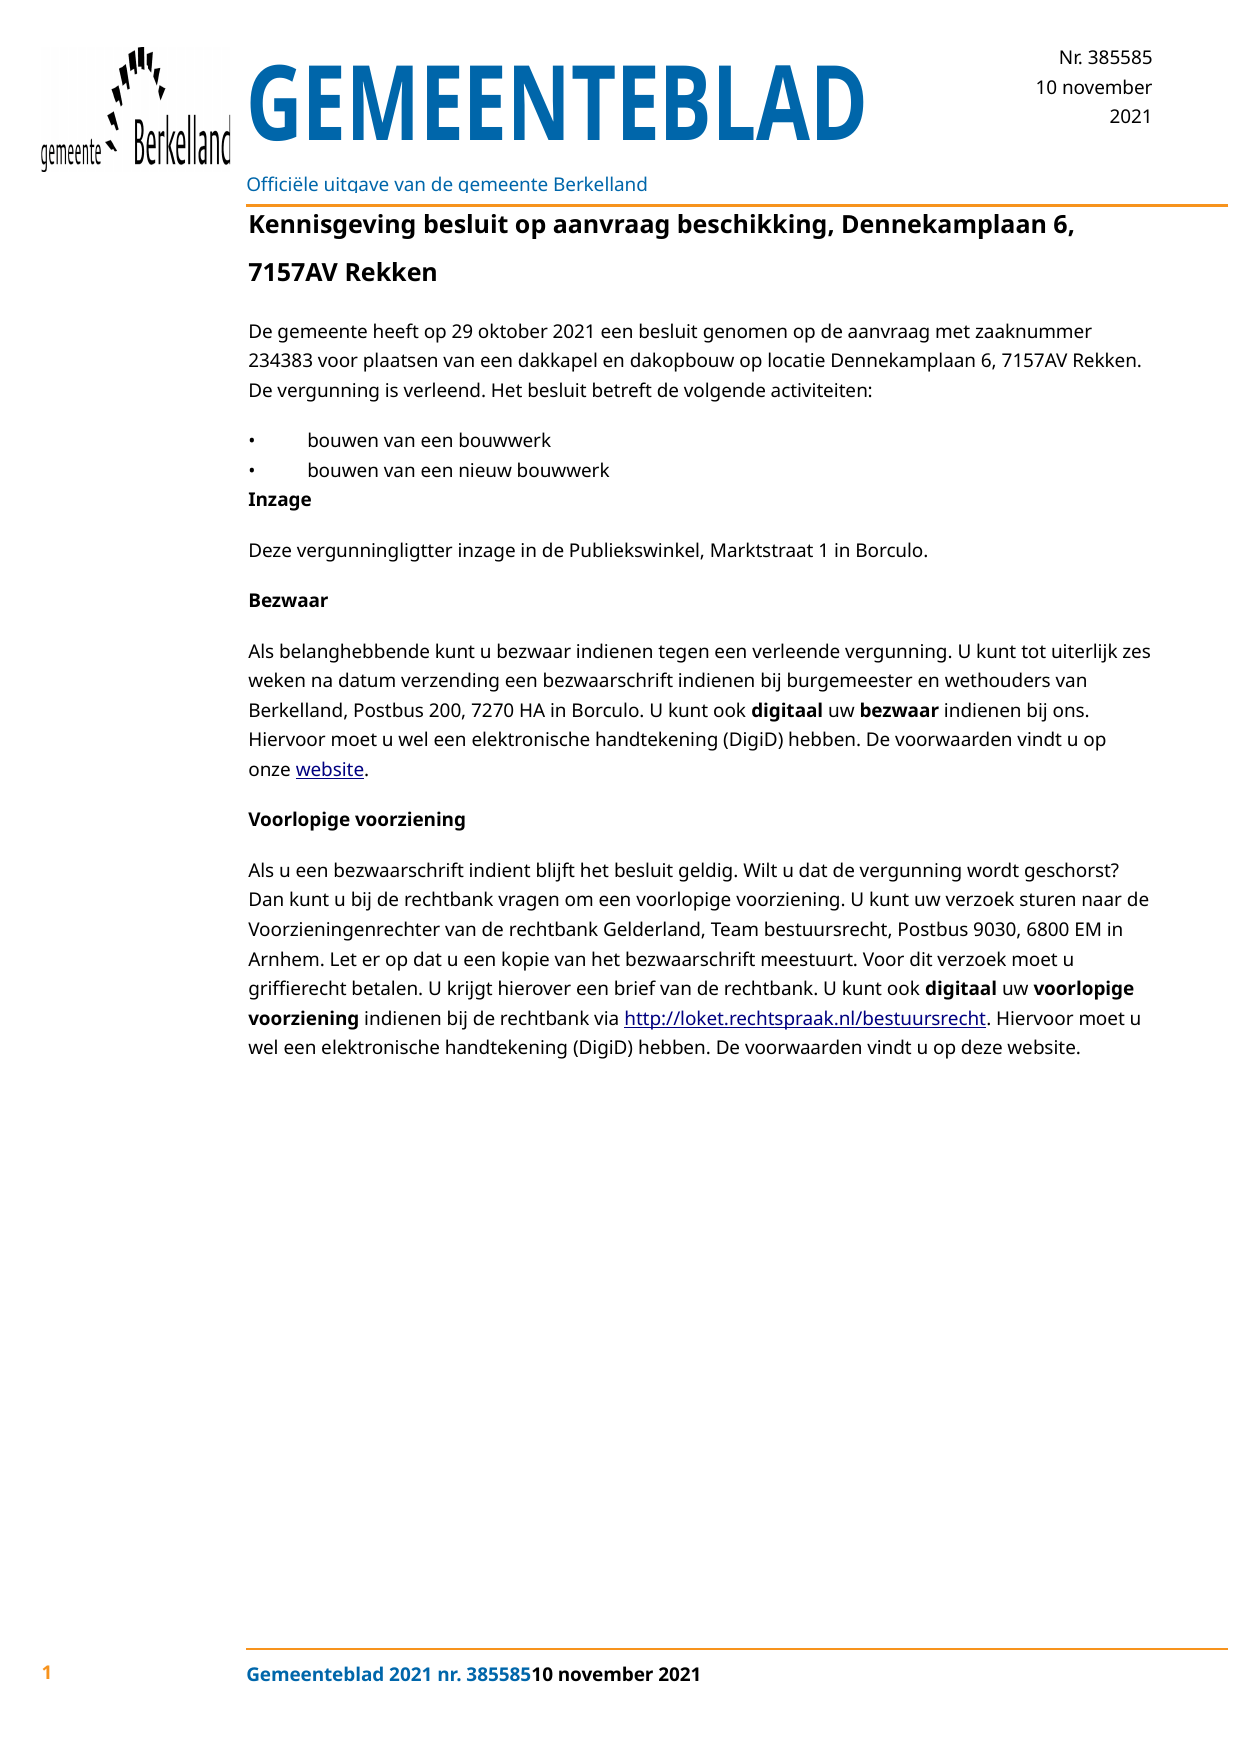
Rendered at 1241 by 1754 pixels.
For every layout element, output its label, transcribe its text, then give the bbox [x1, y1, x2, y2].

list bouwen van een bouwwerk [248, 427, 1152, 453]
text Inzage [248, 487, 1152, 512]
text Bezwaar [248, 587, 1152, 613]
text Kennisgeving besluit op aanvraag beschikking, Dennekamplaan 6, 7157AV Rekken [248, 207, 1152, 288]
text Voorlopige voorziening [248, 807, 1152, 832]
picture [41, 47, 231, 172]
text De gemeente heeft op 29 oktober 2021 een besluit genomen op de aanvraag met zaaknummer 234383 voor plaatsen van een dakkapel en dakopbouw op locatie Dennekamplaan 6, 7157AV Rekken. De vergunning is verleend. Het besluit betreft de volgende activiteiten: [248, 318, 1152, 403]
text Als belanghebbende kunt u bezwaar indienen tegen een verleende vergunning. U kunt tot uiterlijk zes weken na datum verzending een bezwaarschrift indienen bij burgemeester en wethouders van Berkelland, Postbus 200, 7270 HA in Borculo. U kunt ook digitaal uw bezwaar indienen bij ons. Hiervoor moet u wel een elektronische handtekening (DigiD) hebben. De voorwaarden vindt u op onze website. [248, 638, 1152, 782]
list bouwen van een nieuw bouwwerk [248, 457, 1152, 483]
text Deze vergunningligtter inzage in de Publiekswinkel, Marktstraat 1 in Borculo. [248, 537, 1152, 563]
text Als u een bezwaarschrift indient blijft het besluit geldig. Wilt u dat de vergunning wordt geschorst? Dan kunt u bij de rechtbank vragen om een voorlopige voorziening. U kunt uw verzoek sturen naar de Voorzieningenrechter van de rechtbank Gelderland, Team bestuursrecht, Postbus 9030, 6800 EM in Arnhem. Let er op dat u een kopie van het bezwaarschrift meestuurt. Voor dit verzoek moet u griffierecht betalen. U krijgt hierover een brief van de rechtbank. U kunt ook digitaal uw voorlopige voorziening indienen bij de rechtbank via http://loket.rechtspraak.nl/bestuursrecht. Hiervoor moet u wel een elektronische handtekening (DigiD) hebben. De voorwaarden vindt u op deze website. [248, 857, 1152, 1060]
